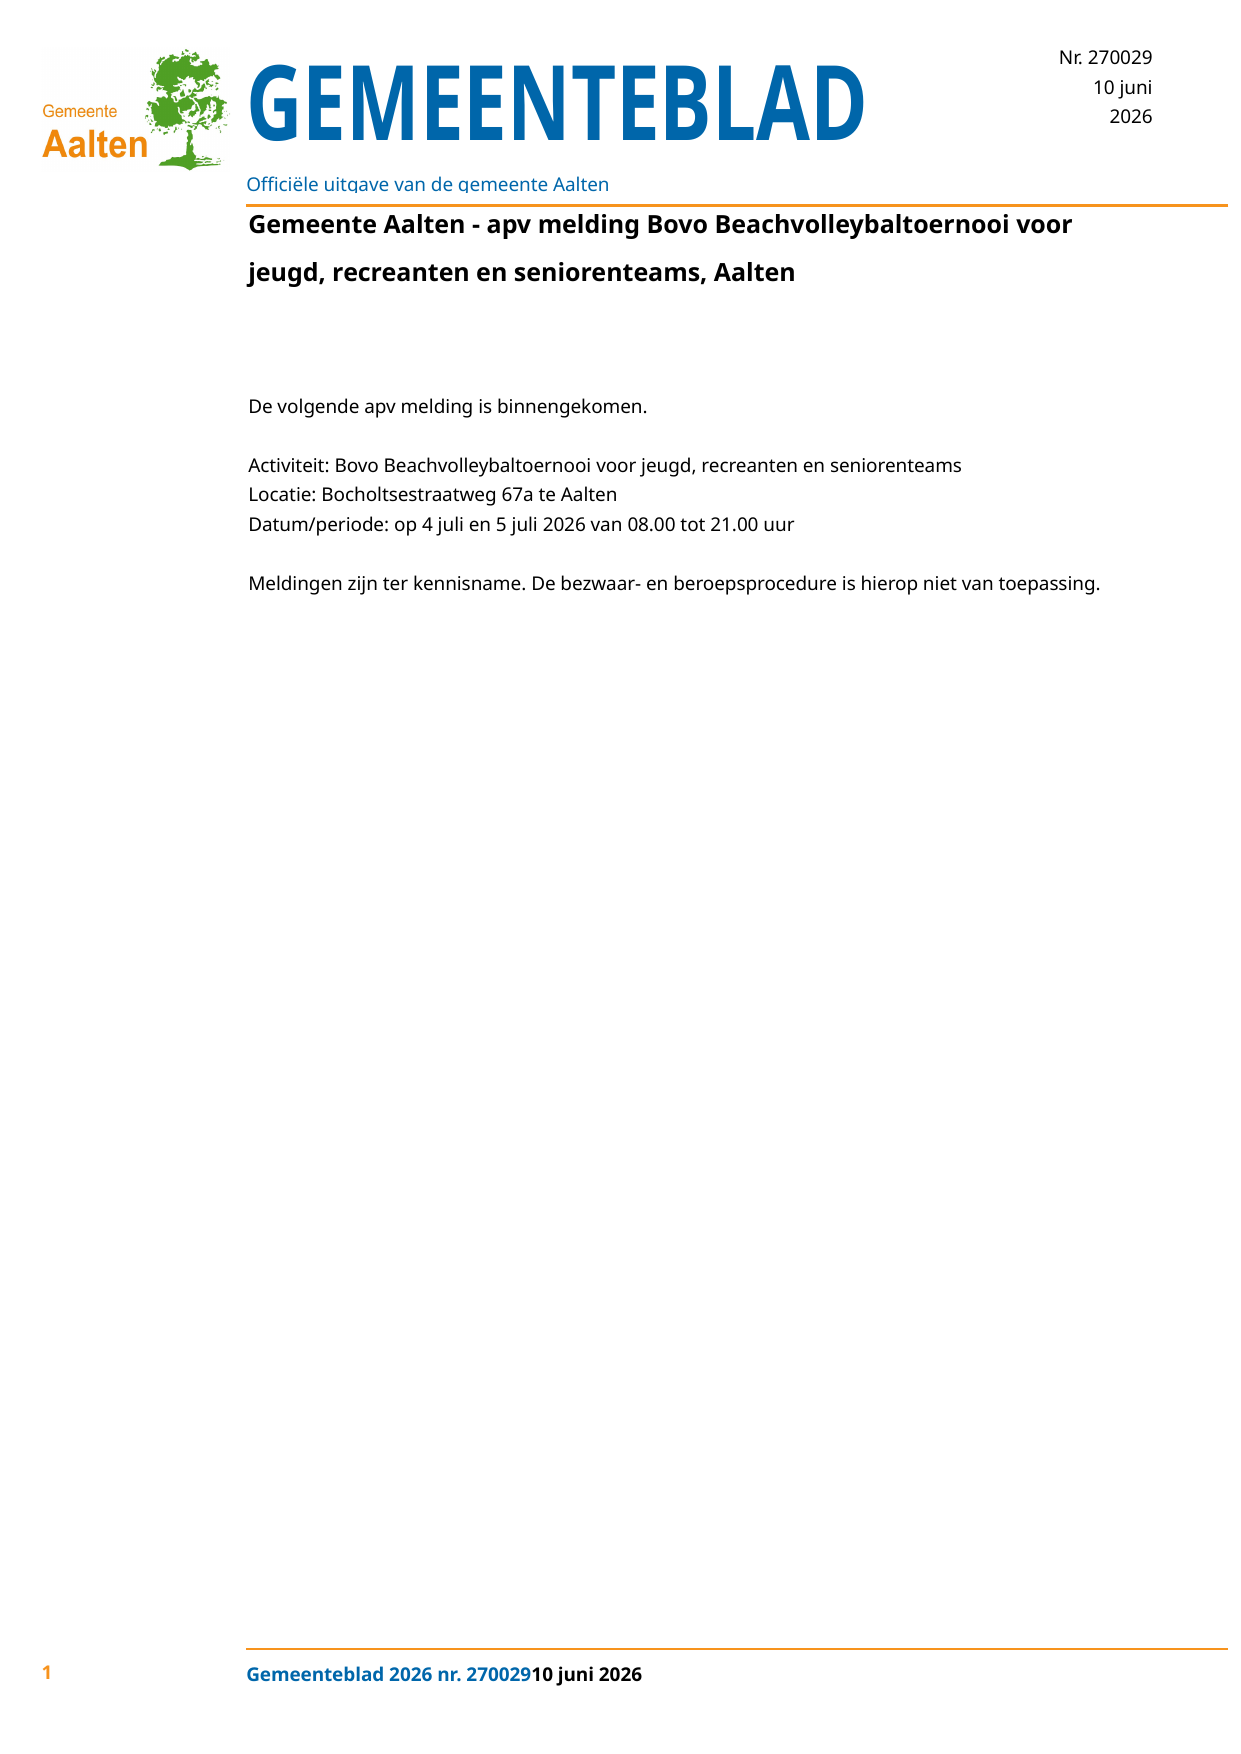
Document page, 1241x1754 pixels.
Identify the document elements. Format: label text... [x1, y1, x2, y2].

text Gemeente Aalten - apv melding Bovo Beachvolleybaltoernooi voor jeugd, recreanten en seniorenteams, Aalten [248, 207, 1152, 288]
picture [41, 47, 231, 172]
text Meldingen zijn ter kennisname. De bezwaar- en beroepsprocedure is hierop niet van toepassing. [248, 570, 1152, 596]
text De volgende apv melding is binnengekomen. [248, 393, 1152, 419]
text Datum/periode: op 4 juli en 5 juli 2026 van 08.00 tot 21.00 uur [248, 511, 1152, 537]
text Activiteit: Bovo Beachvolleybaltoernooi voor jeugd, recreanten en seniorenteams [248, 452, 1152, 478]
text Locatie: Bocholtsestraatweg 67a te Aalten [248, 482, 1152, 507]
